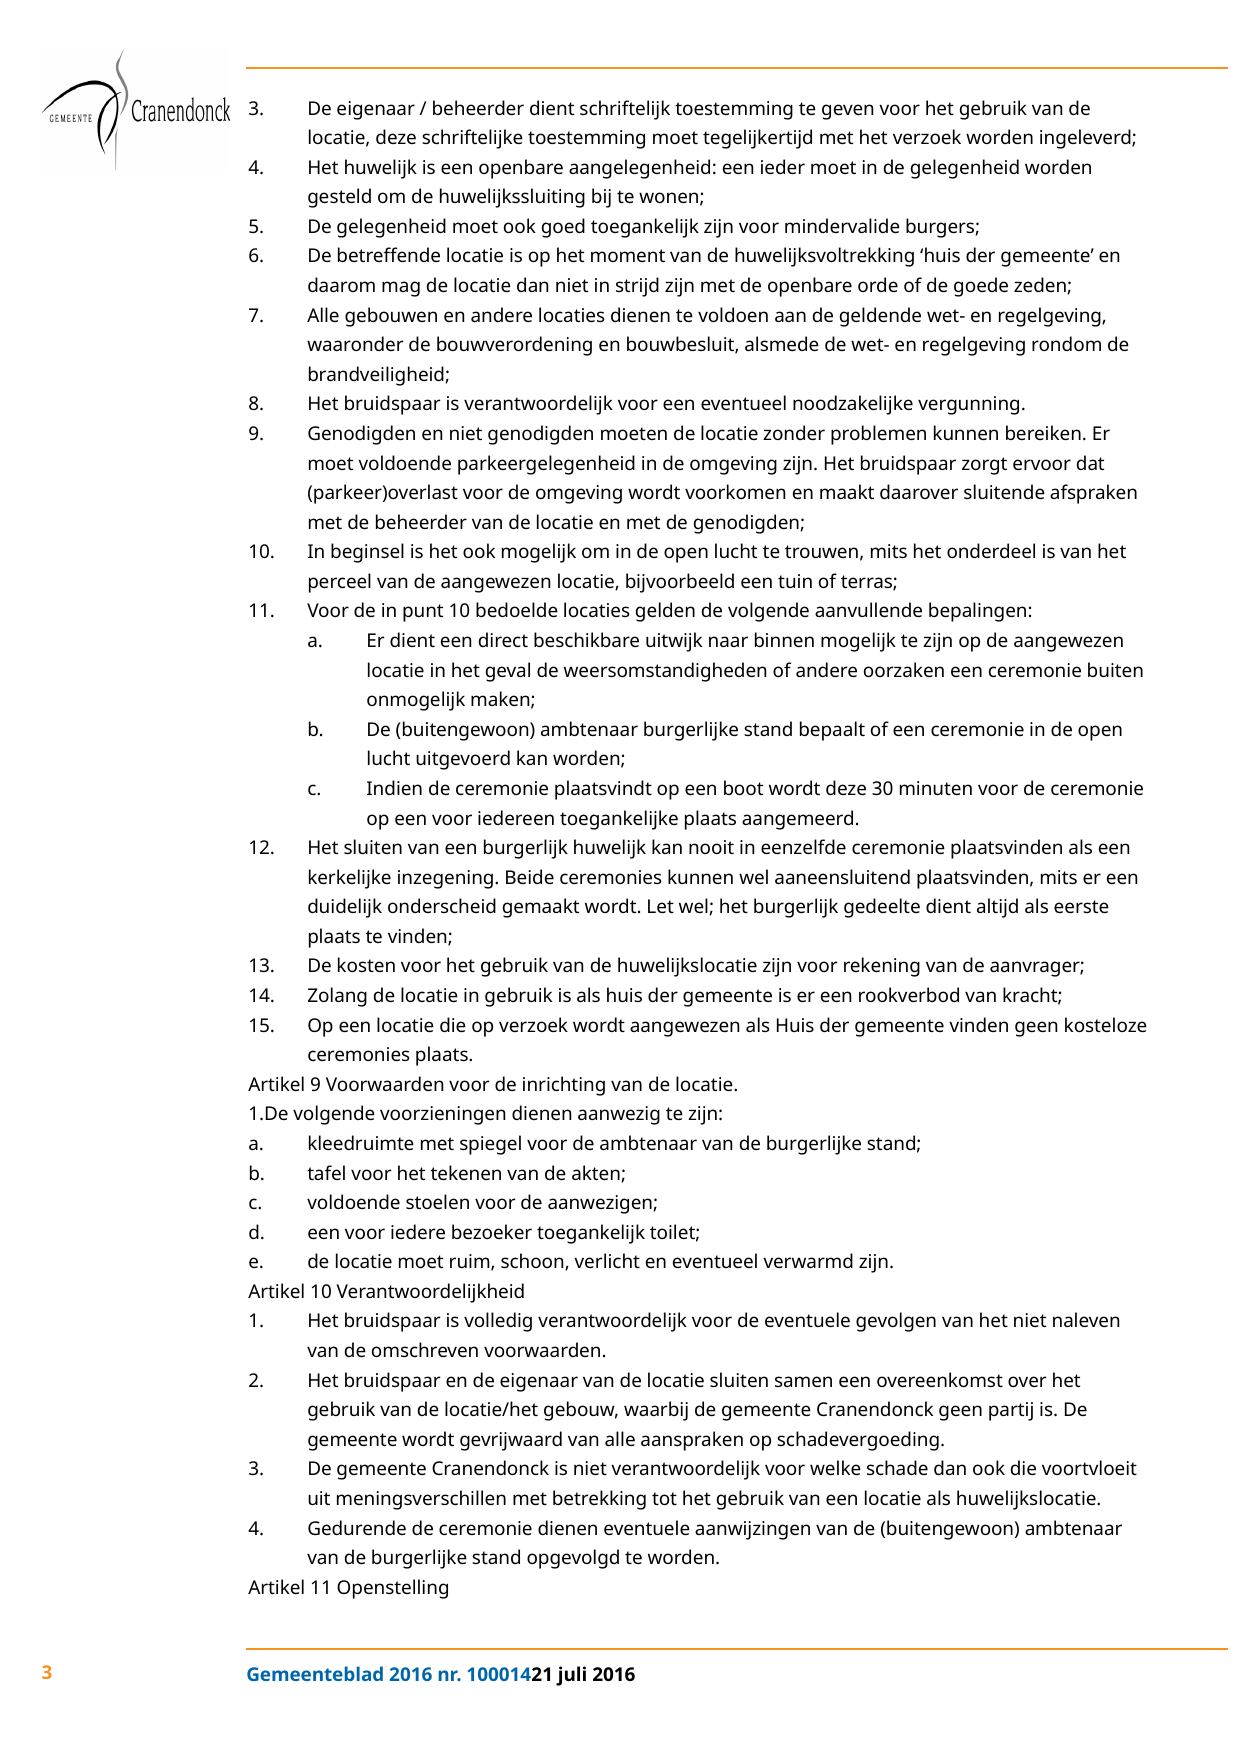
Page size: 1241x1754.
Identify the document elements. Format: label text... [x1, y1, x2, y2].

list Er dient een direct beschikbare uitwijk naar binnen mogelijk te zijn op de aangewezen locatie in het geval de weersomstandigheden of andere oorzaken een ceremonie buiten onmogelijk maken; [307, 627, 1152, 712]
list Op een locatie die op verzoek wordt aangewezen als Huis der gemeente vinden geen kosteloze ceremonies plaats. [248, 1012, 1152, 1067]
list tafel voor het tekenen van de akten; [248, 1160, 1152, 1186]
text 1.De volgende voorzieningen dienen aanwezig te zijn: [248, 1101, 1152, 1126]
list De betreffende locatie is op het moment van de huwelijksvoltrekking ‘huis der gemeente’ en daarom mag de locatie dan niet in strijd zijn met de openbare orde of de goede zeden; [248, 243, 1152, 298]
list Genodigden en niet genodigden moeten de locatie zonder problemen kunnen bereiken. Er moet voldoende parkeergelegenheid in de omgeving zijn. Het bruidspaar zorgt ervoor dat (parkeer)overlast voor de omgeving wordt voorkomen en maakt daarover sluitende afspraken met de beheerder van de locatie en met de genodigden; [248, 420, 1152, 535]
list de locatie moet ruim, schoon, verlicht en eventueel verwarmd zijn. [248, 1248, 1152, 1274]
list voldoende stoelen voor de aanwezigen; [248, 1189, 1152, 1215]
list De eigenaar / beheerder dient schriftelijk toestemming te geven voor het gebruik van de locatie, deze schriftelijke toestemming moet tegelijkertijd met het verzoek worden ingeleverd; [248, 95, 1152, 150]
list De gelegenheid moet ook goed toegankelijk zijn voor mindervalide burgers; [248, 213, 1152, 239]
list In beginsel is het ook mogelijk om in de open lucht te trouwen, mits het onderdeel is van het perceel van de aangewezen locatie, bijvoorbeeld een tuin of terras; [248, 538, 1152, 594]
text Artikel 9 Voorwaarden voor de inrichting van de locatie. [248, 1071, 1152, 1097]
list Het bruidspaar en de eigenaar van de locatie sluiten samen een overeenkomst over het gebruik van de locatie/het gebouw, waarbij de gemeente Cranendonck geen partij is. De gemeente wordt gevrijwaard van alle aanspraken op schadevergoeding. [248, 1367, 1152, 1452]
list De gemeente Cranendonck is niet verantwoordelijk voor welke schade dan ook die voortvloeit uit meningsverschillen met betrekking tot het gebruik van een locatie als huwelijkslocatie. [248, 1456, 1152, 1511]
list Alle gebouwen en andere locaties dienen te voldoen aan de geldende wet- en regelgeving, waaronder de bouwverordening en bouwbesluit, alsmede de wet- en regelgeving rondom de brandveiligheid; [248, 302, 1152, 387]
list Voor de in punt 10 bedoelde locaties gelden de volgende aanvullende bepalingen: [248, 598, 1152, 623]
picture [41, 47, 231, 172]
list Het bruidspaar is volledig verantwoordelijk voor de eventuele gevolgen van het niet naleven van de omschreven voorwaarden. [248, 1308, 1152, 1363]
list een voor iedere bezoeker toegankelijk toilet; [248, 1219, 1152, 1245]
text Artikel 11 Openstelling [248, 1574, 1152, 1600]
list Het bruidspaar is verantwoordelijk voor een eventueel noodzakelijke vergunning. [248, 391, 1152, 416]
list Gedurende de ceremonie dienen eventuele aanwijzingen van de (buitengewoon) ambtenaar van de burgerlijke stand opgevolgd te worden. [248, 1515, 1152, 1570]
list De kosten voor het gebruik van de huwelijkslocatie zijn voor rekening van de aanvrager; [248, 953, 1152, 978]
list kleedruimte met spiegel voor de ambtenaar van de burgerlijke stand; [248, 1130, 1152, 1156]
list De (buitengewoon) ambtenaar burgerlijke stand bepaalt of een ceremonie in de open lucht uitgevoerd kan worden; [307, 716, 1152, 771]
list Indien de ceremonie plaatsvindt op een boot wordt deze 30 minuten voor de ceremonie op een voor iedereen toegankelijke plaats aangemeerd. [307, 775, 1152, 831]
list Zolang de locatie in gebruik is als huis der gemeente is er een rookverbod van kracht; [248, 982, 1152, 1008]
list Het huwelijk is een openbare aangelegenheid: een ieder moet in de gelegenheid worden gesteld om de huwelijkssluiting bij te wonen; [248, 154, 1152, 209]
text Artikel 10 Verantwoordelijkheid [248, 1278, 1152, 1304]
list Het sluiten van een burgerlijk huwelijk kan nooit in eenzelfde ceremonie plaatsvinden als een kerkelijke inzegening. Beide ceremonies kunnen wel aaneensluitend plaatsvinden, mits er een duidelijk onderscheid gemaakt wordt. Let wel; het burgerlijk gedeelte dient altijd als eerste plaats te vinden; [248, 834, 1152, 949]
